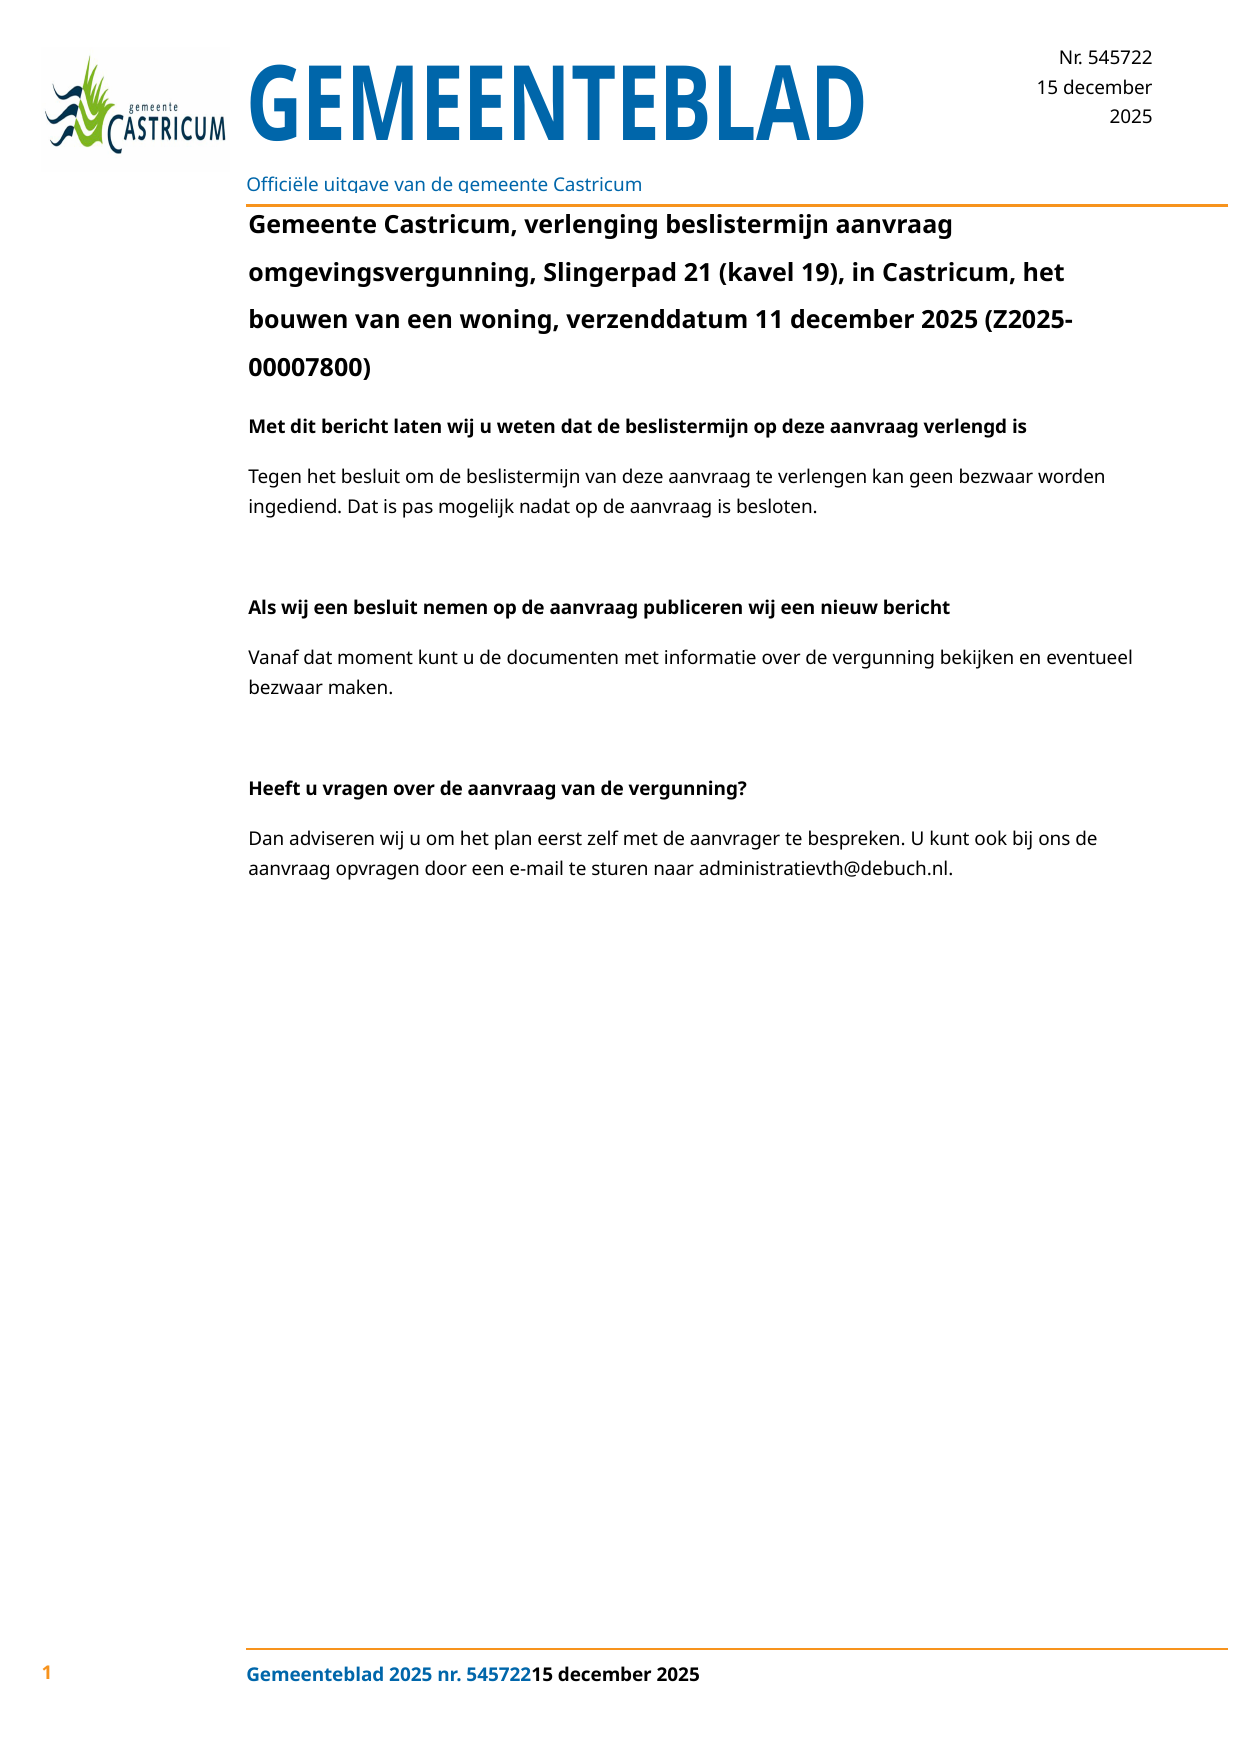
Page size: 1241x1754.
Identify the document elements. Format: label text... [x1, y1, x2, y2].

text Vanaf dat moment kunt u de documenten met informatie over de vergunning bekijken en eventueel bezwaar maken. [248, 644, 1152, 700]
text Heeft u vragen over de aanvraag van de vergunning? [248, 775, 1152, 801]
text Tegen het besluit om de beslistermijn van deze aanvraag te verlengen kan geen bezwaar worden ingediend. Dat is pas mogelijk nadat op de aanvraag is besloten. [248, 463, 1152, 519]
text Dan adviseren wij u om het plan eerst zelf met de aanvrager te bespreken. U kunt ook bij ons de aanvraag opvragen door een e-mail te sturen naar administratievth@debuch.nl. [248, 825, 1152, 881]
text Als wij een besluit nemen op de aanvraag publiceren wij een nieuw bericht [248, 594, 1152, 620]
text Met dit bericht laten wij u weten dat de beslistermijn op deze aanvraag verlengd is [248, 413, 1152, 439]
picture [41, 47, 231, 172]
text Gemeente Castricum, verlenging beslistermijn aanvraag omgevingsvergunning, Slingerpad 21 (kavel 19), in Castricum, het bouwen van een woning, verzenddatum 11 december 2025 (Z2025-00007800) [248, 207, 1152, 384]
